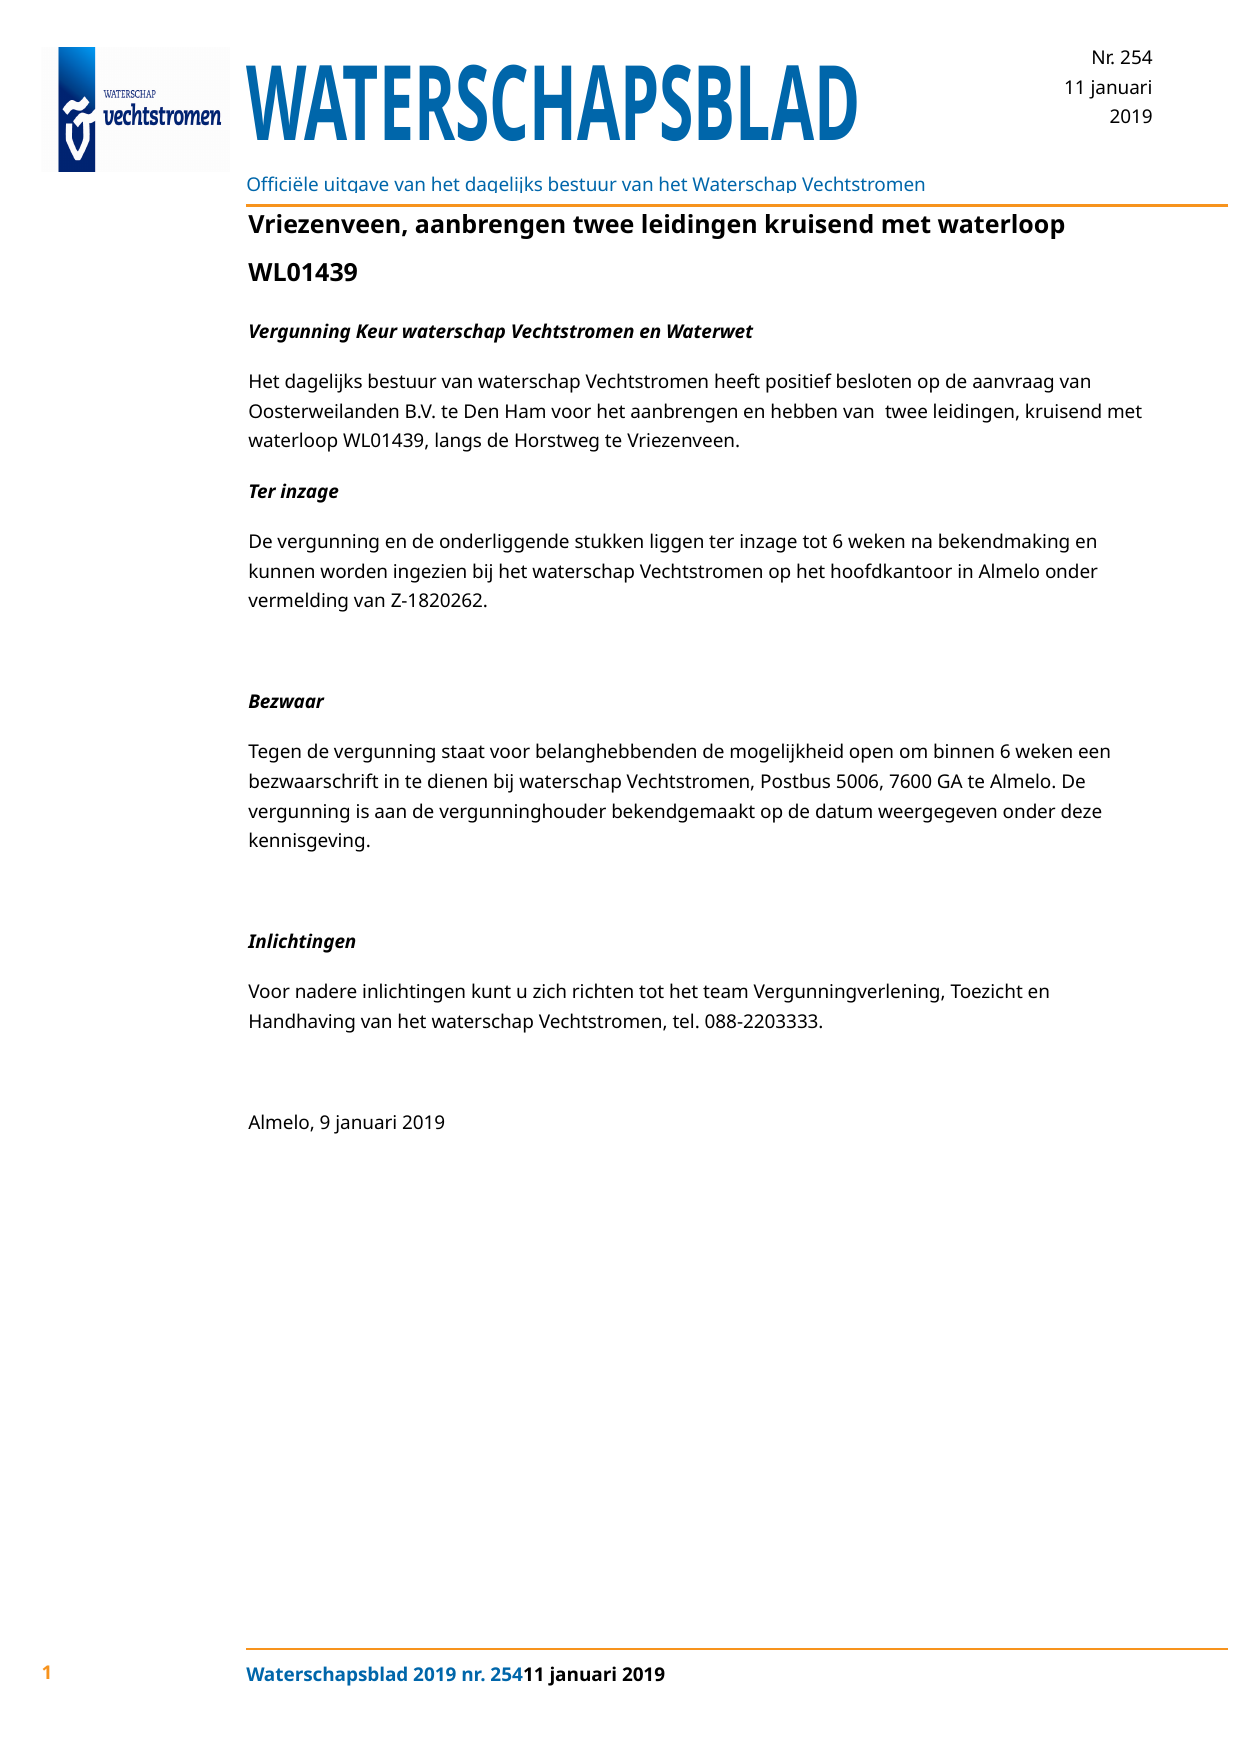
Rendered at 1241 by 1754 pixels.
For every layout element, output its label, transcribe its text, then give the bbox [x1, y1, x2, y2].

text Tegen de vergunning staat voor belanghebbenden de mogelijkheid open om binnen 6 weken een bezwaarschrift in te dienen bij waterschap Vechtstromen, Postbus 5006, 7600 GA te Almelo. De vergunning is aan de vergunninghouder bekendgemaakt op de datum weergegeven onder deze kennisgeving. [248, 739, 1152, 853]
text Inlichtingen [248, 928, 1152, 954]
text Voor nadere inlichtingen kunt u zich richten tot het team Vergunningverlening, Toezicht en Handhaving van het waterschap Vechtstromen, tel. 088-2203333. [248, 979, 1152, 1034]
picture [41, 47, 231, 172]
text Bezwaar [248, 688, 1152, 714]
text De vergunning en de onderliggende stukken liggen ter inzage tot 6 weken na bekendmaking en kunnen worden ingezien bij het waterschap Vechtstromen op het hoofdkantoor in Almelo onder vermelding van Z-1820262. [248, 528, 1152, 613]
text Vriezenveen, aanbrengen twee leidingen kruisend met waterloop WL01439 [248, 207, 1152, 288]
text Vergunning Keur waterschap Vechtstromen en Waterwet [248, 318, 1152, 344]
text Ter inzage [248, 478, 1152, 504]
text Het dagelijks bestuur van waterschap Vechtstromen heeft positief besloten op de aanvraag van Oosterweilanden B.V. te Den Ham voor het aanbrengen en hebben van twee leidingen, kruisend met waterloop WL01439, langs de Horstweg te Vriezenveen. [248, 368, 1152, 453]
text Almelo, 9 januari 2019 [248, 1109, 1152, 1135]
